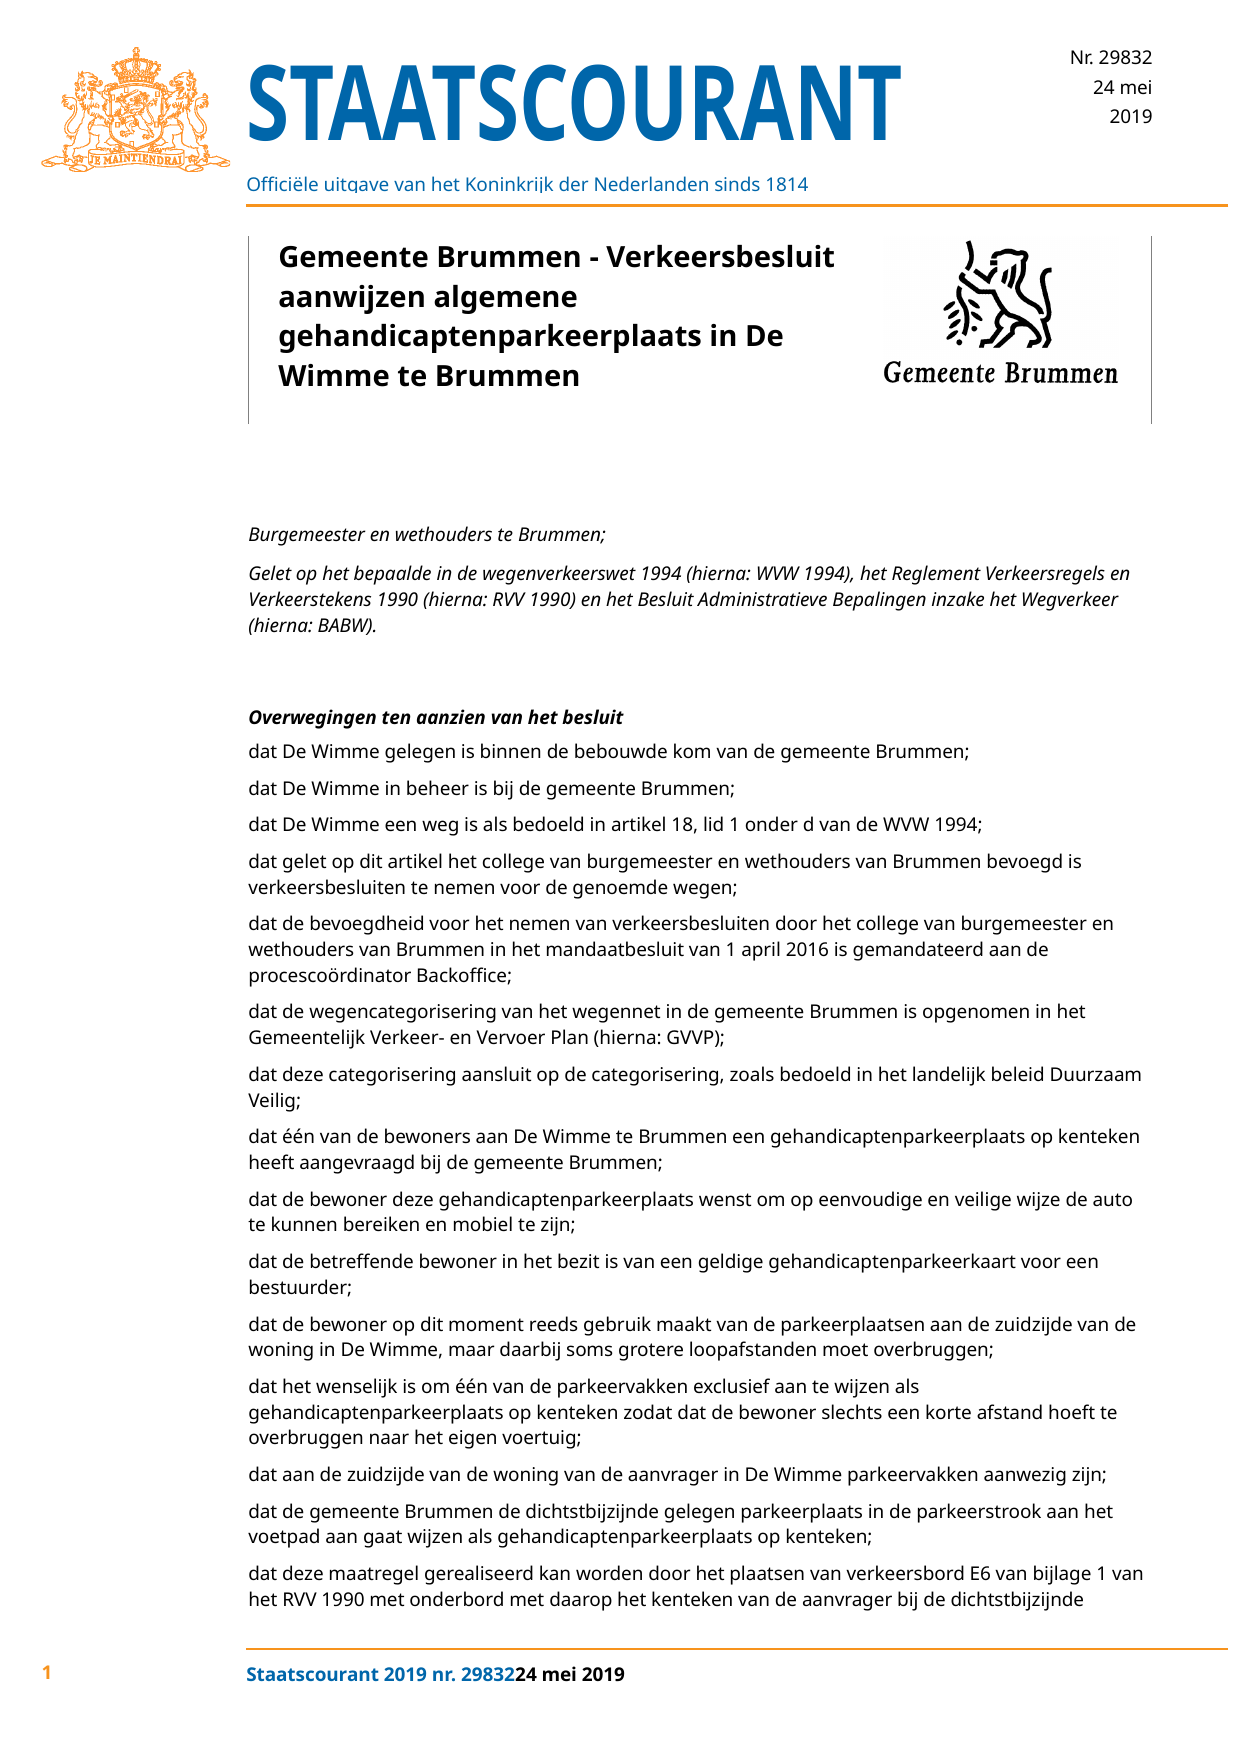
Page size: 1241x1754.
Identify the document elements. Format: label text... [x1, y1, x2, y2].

text dat de bewoner op dit moment reeds gebruik maakt van de parkeerplaatsen aan de zuidzijde van de woning in De Wimme, maar daarbij soms grotere loopafstanden moet overbruggen; [248, 1311, 1152, 1362]
text dat gelet op dit artikel het college van burgemeester en wethouders van Brummen bevoegd is verkeersbesluiten te nemen voor de genoemde wegen; [248, 848, 1152, 900]
text dat De Wimme in beheer is bij de gemeente Brummen; [248, 775, 1152, 801]
text dat aan de zuidzijde van de woning van de aanvrager in De Wimme parkeervakken aanwezig zijn; [248, 1461, 1152, 1487]
table_header Gemeente Brummen - Verkeersbesluit aanwijzen algemene gehandicaptenparkeerplaats in De Wimme te Brummen [249, 236, 850, 424]
table_header [850, 236, 1151, 424]
text dat De Wimme gelegen is binnen de bebouwde kom van de gemeente Brummen; [248, 738, 1152, 764]
text dat deze categorisering aansluit op de categorisering, zoals bedoeld in het landelijk beleid Duurzaam Veilig; [248, 1061, 1152, 1113]
text dat De Wimme een weg is als bedoeld in artikel 18, lid 1 onder d van de WVW 1994; [248, 812, 1152, 837]
picture [41, 47, 231, 172]
text dat één van de bewoners aan De Wimme te Brummen een gehandicaptenparkeerplaats op kenteken heeft aangevraagd bij de gemeente Brummen; [248, 1123, 1152, 1175]
text Gelet op het bepaalde in de wegenverkeerswet 1994 (hierna: WVW 1994), het Reglement Verkeersregels en Verkeerstekens 1990 (hierna: RVV 1990) en het Besluit Administratieve Bepalingen inzake het Wegverkeer (hierna: BABW). [248, 561, 1152, 638]
text dat de bewoner deze gehandicaptenparkeerplaats wenst om op eenvoudige en veilige wijze de auto te kunnen bereiken en mobiel te zijn; [248, 1186, 1152, 1237]
text dat deze maatregel gerealiseerd kan worden door het plaatsen van verkeersbord E6 van bijlage 1 van het RVV 1990 met onderbord met daarop het kenteken van de aanvrager bij de dichtstbijzijnde [248, 1560, 1152, 1612]
text dat de betreffende bewoner in het bezit is van een geldige gehandicaptenparkeerkaart voor een bestuurder; [248, 1248, 1152, 1300]
picture [882, 236, 1119, 384]
text dat de bevoegdheid voor het nemen van verkeersbesluiten door het college van burgemeester en wethouders van Brummen in het mandaatbesluit van 1 april 2016 is gemandateerd aan de procescoördinator Backoffice; [248, 911, 1152, 988]
text dat het wenselijk is om één van de parkeervakken exclusief aan te wijzen als gehandicaptenparkeerplaats op kenteken zodat dat de bewoner slechts een korte afstand hoeft te overbruggen naar het eigen voertuig; [248, 1373, 1152, 1450]
text Burgemeester en wethouders te Brummen; [248, 521, 1152, 547]
text Overwegingen ten aanzien van het besluit [248, 704, 1152, 730]
text dat de wegencategorisering van het wegennet in de gemeente Brummen is opgenomen in het Gemeentelijk Verkeer- en Vervoer Plan (hierna: GVVP); [248, 999, 1152, 1050]
text dat de gemeente Brummen de dichtstbijzijnde gelegen parkeerplaats in de parkeerstrook aan het voetpad aan gaat wijzen als gehandicaptenparkeerplaats op kenteken; [248, 1498, 1152, 1549]
